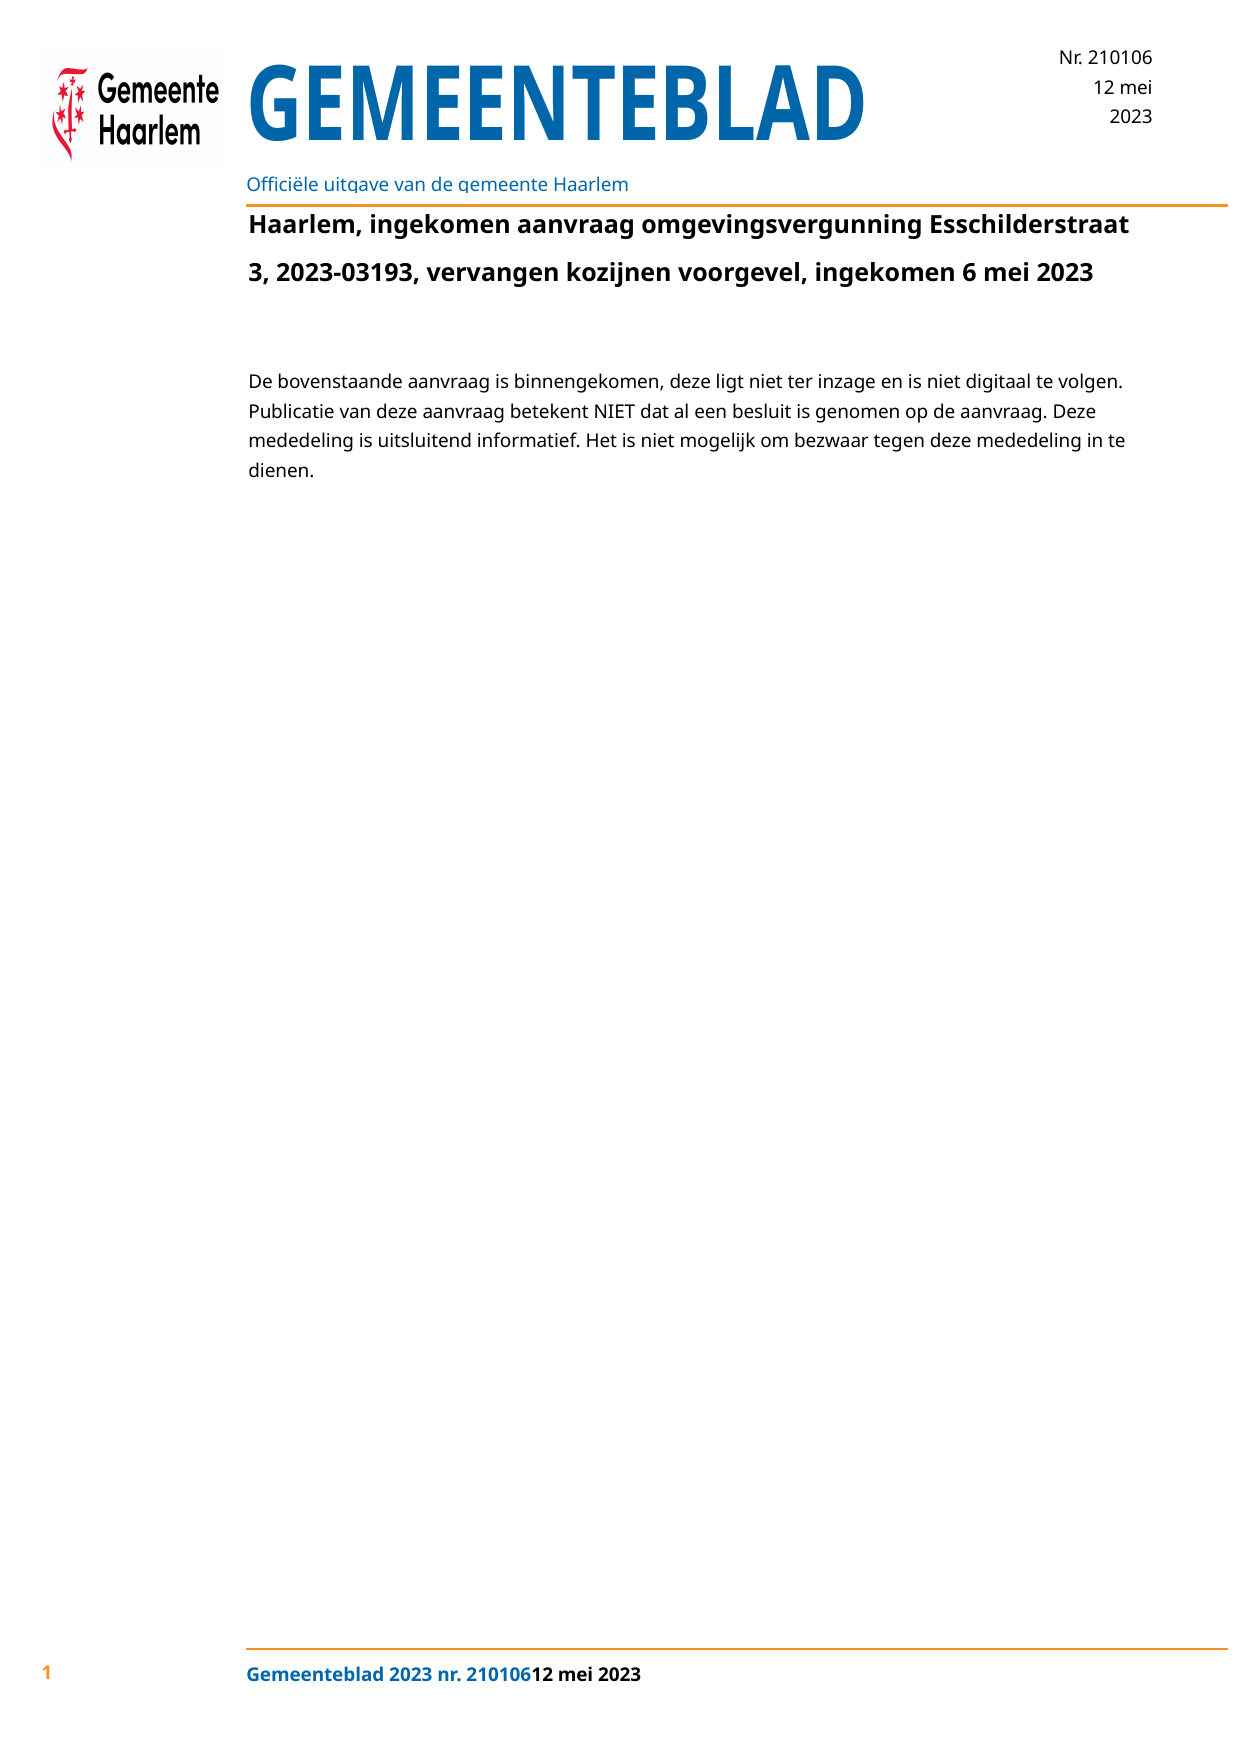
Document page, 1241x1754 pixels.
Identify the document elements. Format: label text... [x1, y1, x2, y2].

text Haarlem, ingekomen aanvraag omgevingsvergunning Esschilderstraat 3, 2023-03193, vervangen kozijnen voorgevel, ingekomen 6 mei 2023 [248, 207, 1152, 288]
picture [41, 47, 231, 172]
text De bovenstaande aanvraag is binnengekomen, deze ligt niet ter inzage en is niet digitaal te volgen. Publicatie van deze aanvraag betekent NIET dat al een besluit is genomen op de aanvraag. Deze mededeling is uitsluitend informatief. Het is niet mogelijk om bezwaar tegen deze mededeling in te dienen. [248, 368, 1152, 483]
